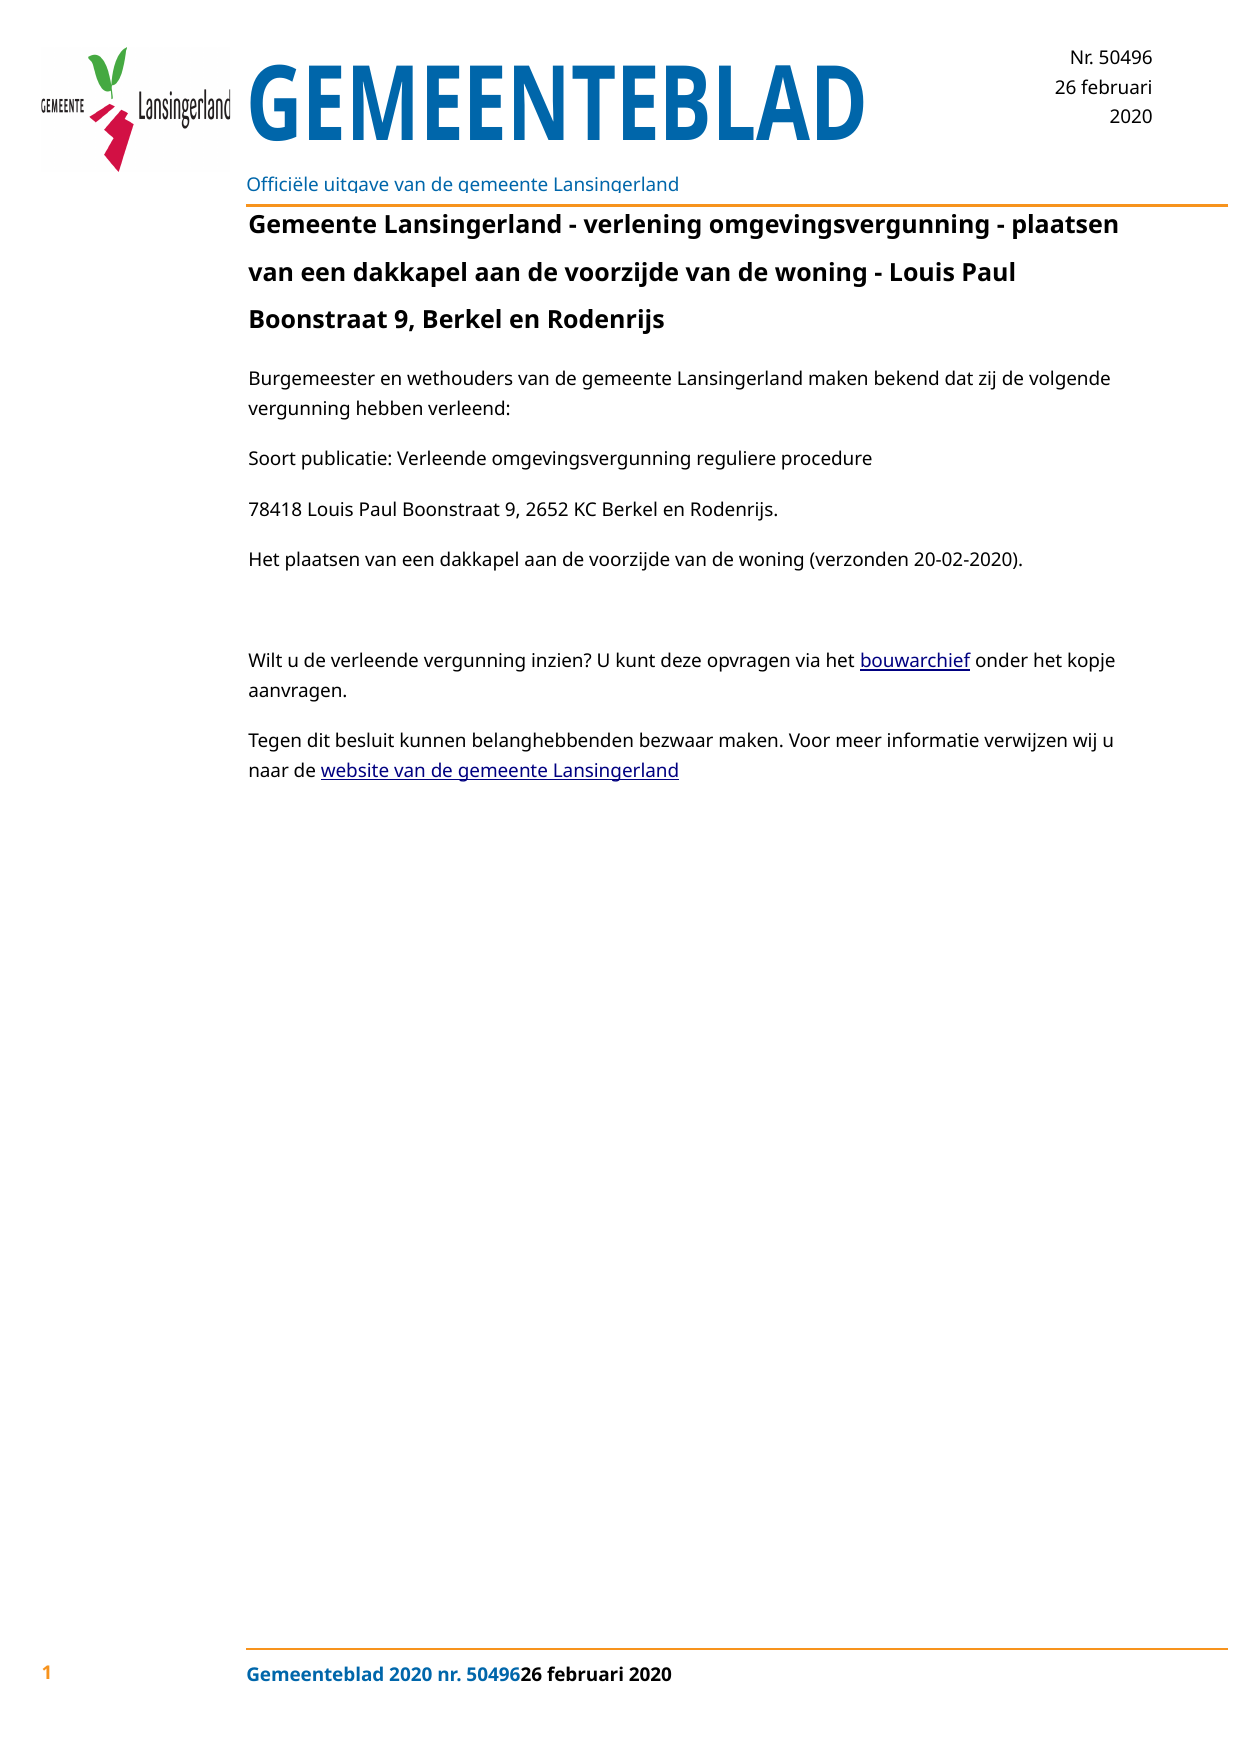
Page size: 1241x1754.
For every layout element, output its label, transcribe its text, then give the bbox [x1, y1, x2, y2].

text Soort publicatie: Verleende omgevingsvergunning reguliere procedure [248, 446, 1152, 471]
text Gemeente Lansingerland - verlening omgevingsvergunning - plaatsen van een dakkapel aan de voorzijde van de woning - Louis Paul Boonstraat 9, Berkel en Rodenrijs [248, 207, 1152, 336]
text 78418 Louis Paul Boonstraat 9, 2652 KC Berkel en Rodenrijs. [248, 496, 1152, 522]
text Burgemeester en wethouders van de gemeente Lansingerland maken bekend dat zij de volgende vergunning hebben verleend: [248, 366, 1152, 421]
text Wilt u de verleende vergunning inzien? U kunt deze opvragen via het bouwarchief onder het kopje aanvragen. [248, 647, 1152, 702]
picture [41, 47, 231, 172]
text Het plaatsen van een dakkapel aan de voorzijde van de woning (verzonden 20-02-2020). [248, 546, 1152, 572]
text Tegen dit besluit kunnen belanghebbenden bezwaar maken. Voor meer informatie verwijzen wij u naar de website van de gemeente Lansingerland [248, 727, 1152, 782]
